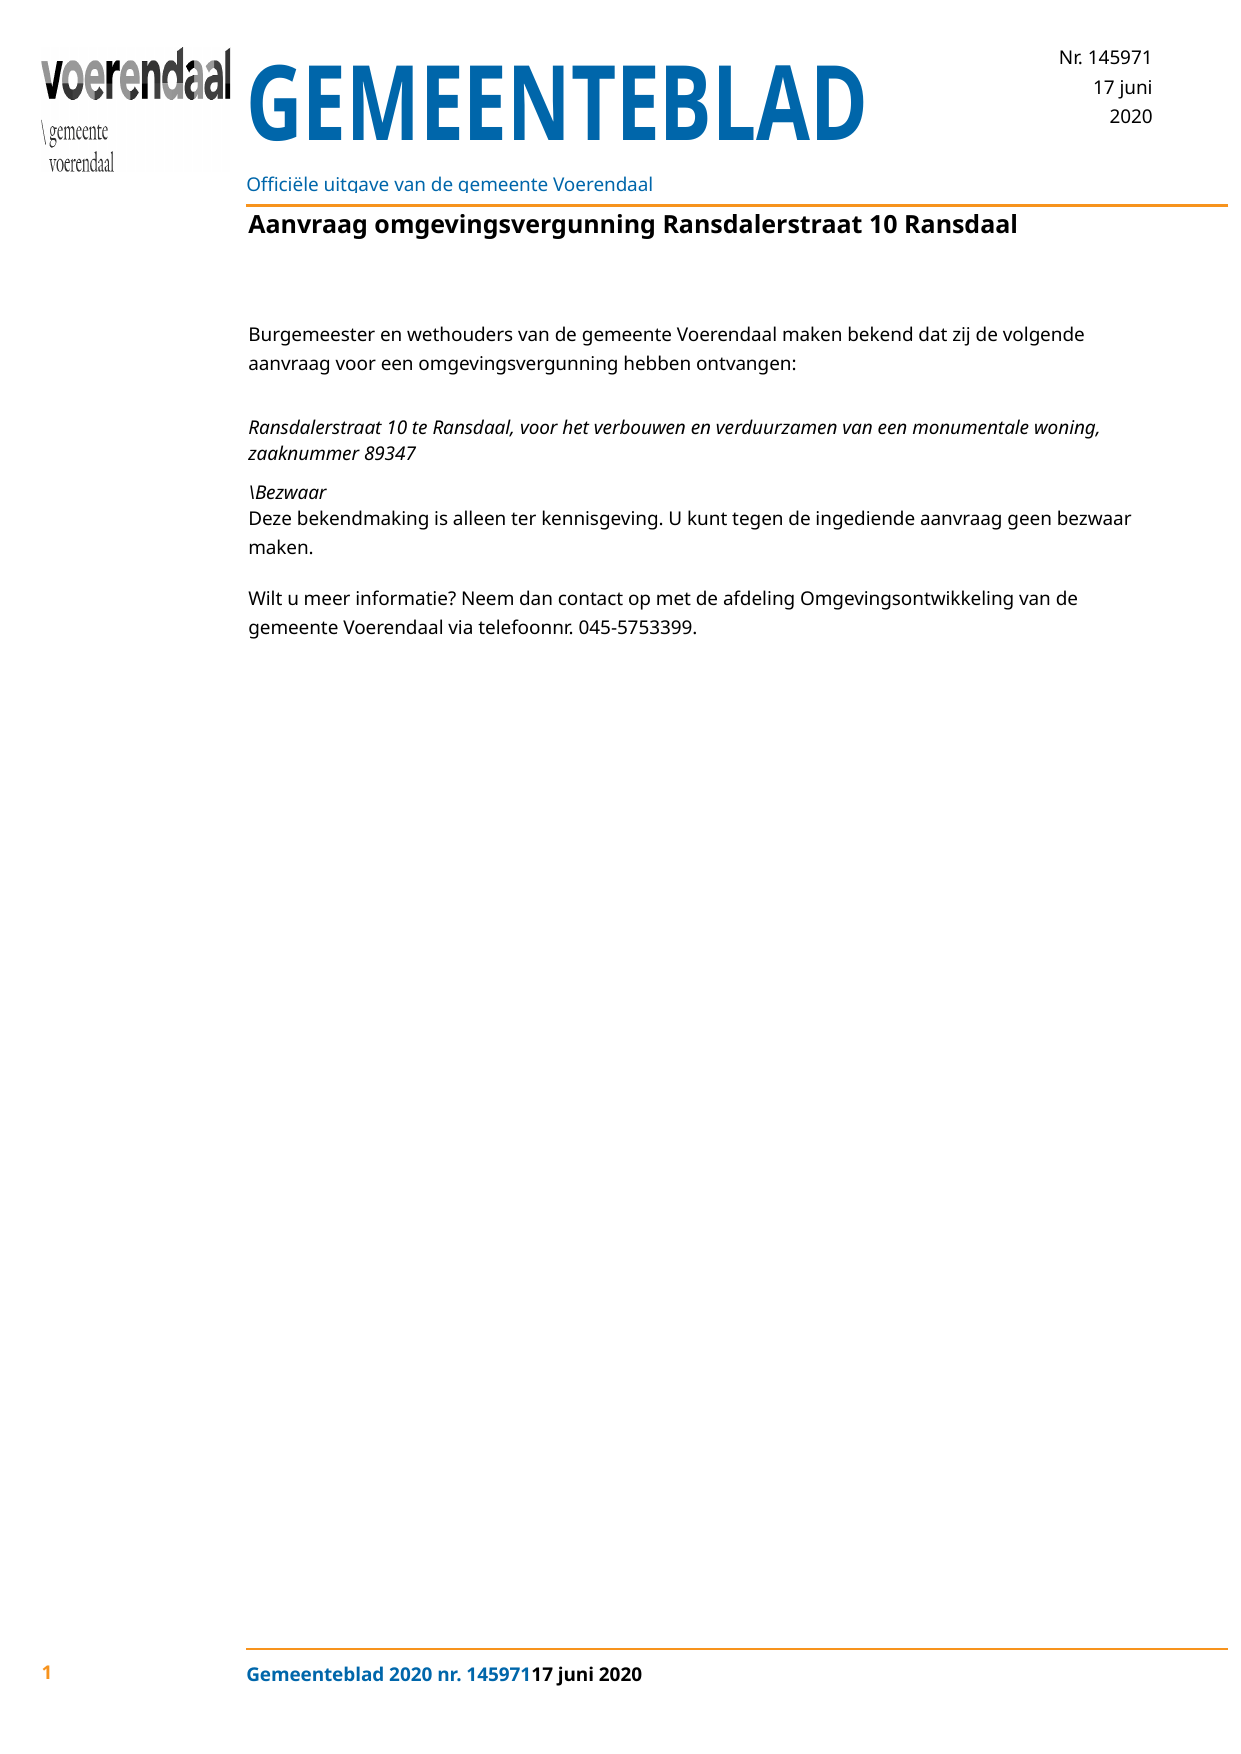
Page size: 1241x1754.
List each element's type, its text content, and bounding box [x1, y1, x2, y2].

text Deze bekendmaking is alleen ter kennisgeving. U kunt tegen de ingediende aanvraag geen bezwaar maken. [248, 505, 1152, 560]
text Burgemeester en wethouders van de gemeente Voerendaal maken bekend dat zij de volgende aanvraag voor een omgevingsvergunning hebben ontvangen: [248, 321, 1152, 376]
picture [41, 47, 231, 172]
text \Bezwaar [248, 479, 1152, 505]
text Aanvraag omgevingsvergunning Ransdalerstraat 10 Ransdaal [248, 207, 1152, 241]
text Wilt u meer informatie? Neem dan contact op met de afdeling Omgevingsontwikkeling van de gemeente Voerendaal via telefoonnr. 045-5753399. [248, 585, 1152, 640]
text Ransdalerstraat 10 te Ransdaal, voor het verbouwen en verduurzamen van een monumentale woning, zaaknummer 89347 [248, 414, 1152, 466]
